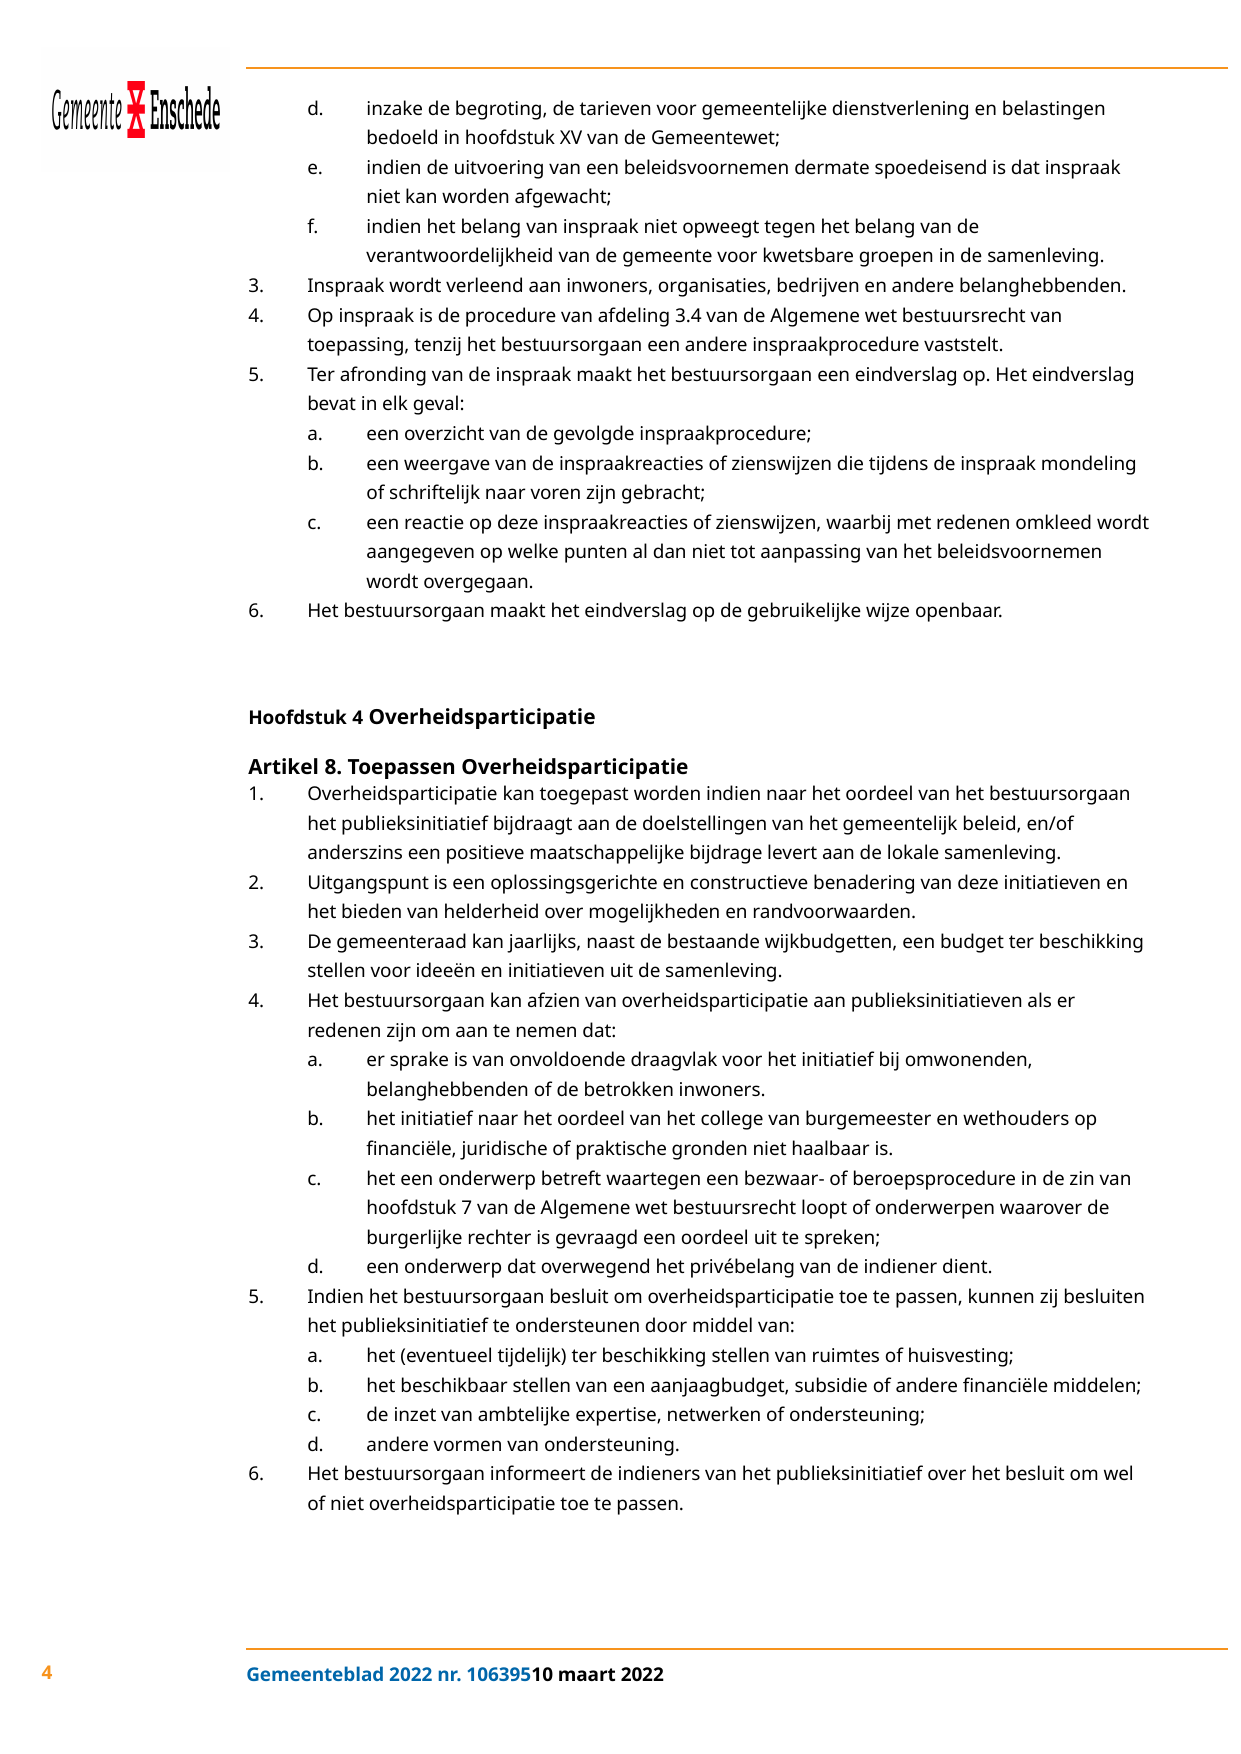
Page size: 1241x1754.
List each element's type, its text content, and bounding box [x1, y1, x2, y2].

list Op inspraak is de procedure van afdeling 3.4 van de Algemene wet bestuursrecht van toepassing, tenzij het bestuursorgaan een andere inspraakprocedure vaststelt. [248, 302, 1152, 357]
list een reactie op deze inspraakreacties of zienswijzen, waarbij met redenen omkleed wordt aangegeven op welke punten al dan niet tot aanpassing van het beleidsvoornemen wordt overgegaan. [307, 509, 1152, 594]
list andere vormen van ondersteuning. [307, 1431, 1152, 1457]
list het initiatief naar het oordeel van het college van burgemeester en wethouders op financiële, juridische of praktische gronden niet haalbaar is. [307, 1106, 1152, 1161]
list Het bestuursorgaan kan afzien van overheidsparticipatie aan publieksinitiatieven als er redenen zijn om aan te nemen dat: [248, 987, 1152, 1043]
list het een onderwerp betreft waartegen een bezwaar- of beroepsprocedure in de zin van hoofdstuk 7 van de Algemene wet bestuursrecht loopt of onderwerpen waarover de burgerlijke rechter is gevraagd een oordeel uit te spreken; [307, 1165, 1152, 1250]
list een onderwerp dat overwegend het privébelang van de indiener dient. [307, 1253, 1152, 1279]
list De gemeenteraad kan jaarlijks, naast de bestaande wijkbudgetten, een budget ter beschikking stellen voor ideeën en initiatieven uit de samenleving. [248, 928, 1152, 983]
list een overzicht van de gevolgde inspraakprocedure; [307, 420, 1152, 446]
list het (eventueel tijdelijk) ter beschikking stellen van ruimtes of huisvesting; [307, 1342, 1152, 1368]
list Ter afronding van de inspraak maakt het bestuursorgaan een eindverslag op. Het eindverslag bevat in elk geval: [248, 361, 1152, 416]
list er sprake is van onvoldoende draagvlak voor het initiatief bij omwonenden, belanghebbenden of de betrokken inwoners. [307, 1046, 1152, 1102]
text Hoofdstuk 4 Overheidsparticipatie [248, 702, 1152, 731]
list inzake de begroting, de tarieven voor gemeentelijke dienstverlening en belastingen bedoeld in hoofdstuk XV van de Gemeentewet; [307, 95, 1152, 150]
list indien het belang van inspraak niet opweegt tegen het belang van de verantwoordelijkheid van de gemeente voor kwetsbare groepen in de samenleving. [307, 213, 1152, 268]
list Inspraak wordt verleend aan inwoners, organisaties, bedrijven en andere belanghebbenden. [248, 272, 1152, 298]
list het beschikbaar stellen van een aanjaagbudget, subsidie of andere financiële middelen; [307, 1372, 1152, 1398]
list de inzet van ambtelijke expertise, netwerken of ondersteuning; [307, 1401, 1152, 1427]
list Het bestuursorgaan informeert de indieners van het publieksinitiatief over het besluit om wel of niet overheidsparticipatie toe te passen. [248, 1461, 1152, 1516]
list Uitgangspunt is een oplossingsgerichte en constructieve benadering van deze initiatieven en het bieden van helderheid over mogelijkheden en randvoorwaarden. [248, 869, 1152, 924]
picture [41, 47, 231, 172]
text Artikel 8. Toepassen Overheidsparticipatie [248, 752, 1152, 780]
list Indien het bestuursorgaan besluit om overheidsparticipatie toe te passen, kunnen zij besluiten het publieksinitiatief te ondersteunen door middel van: [248, 1283, 1152, 1338]
list Het bestuursorgaan maakt het eindverslag op de gebruikelijke wijze openbaar. [248, 598, 1152, 623]
list Overheidsparticipatie kan toegepast worden indien naar het oordeel van het bestuursorgaan het publieksinitiatief bijdraagt aan de doelstellingen van het gemeentelijk beleid, en/of anderszins een positieve maatschappelijke bijdrage levert aan de lokale samenleving. [248, 780, 1152, 865]
list indien de uitvoering van een beleidsvoornemen dermate spoedeisend is dat inspraak niet kan worden afgewacht; [307, 154, 1152, 209]
list een weergave van de inspraakreacties of zienswijzen die tijdens de inspraak mondeling of schriftelijk naar voren zijn gebracht; [307, 450, 1152, 505]
